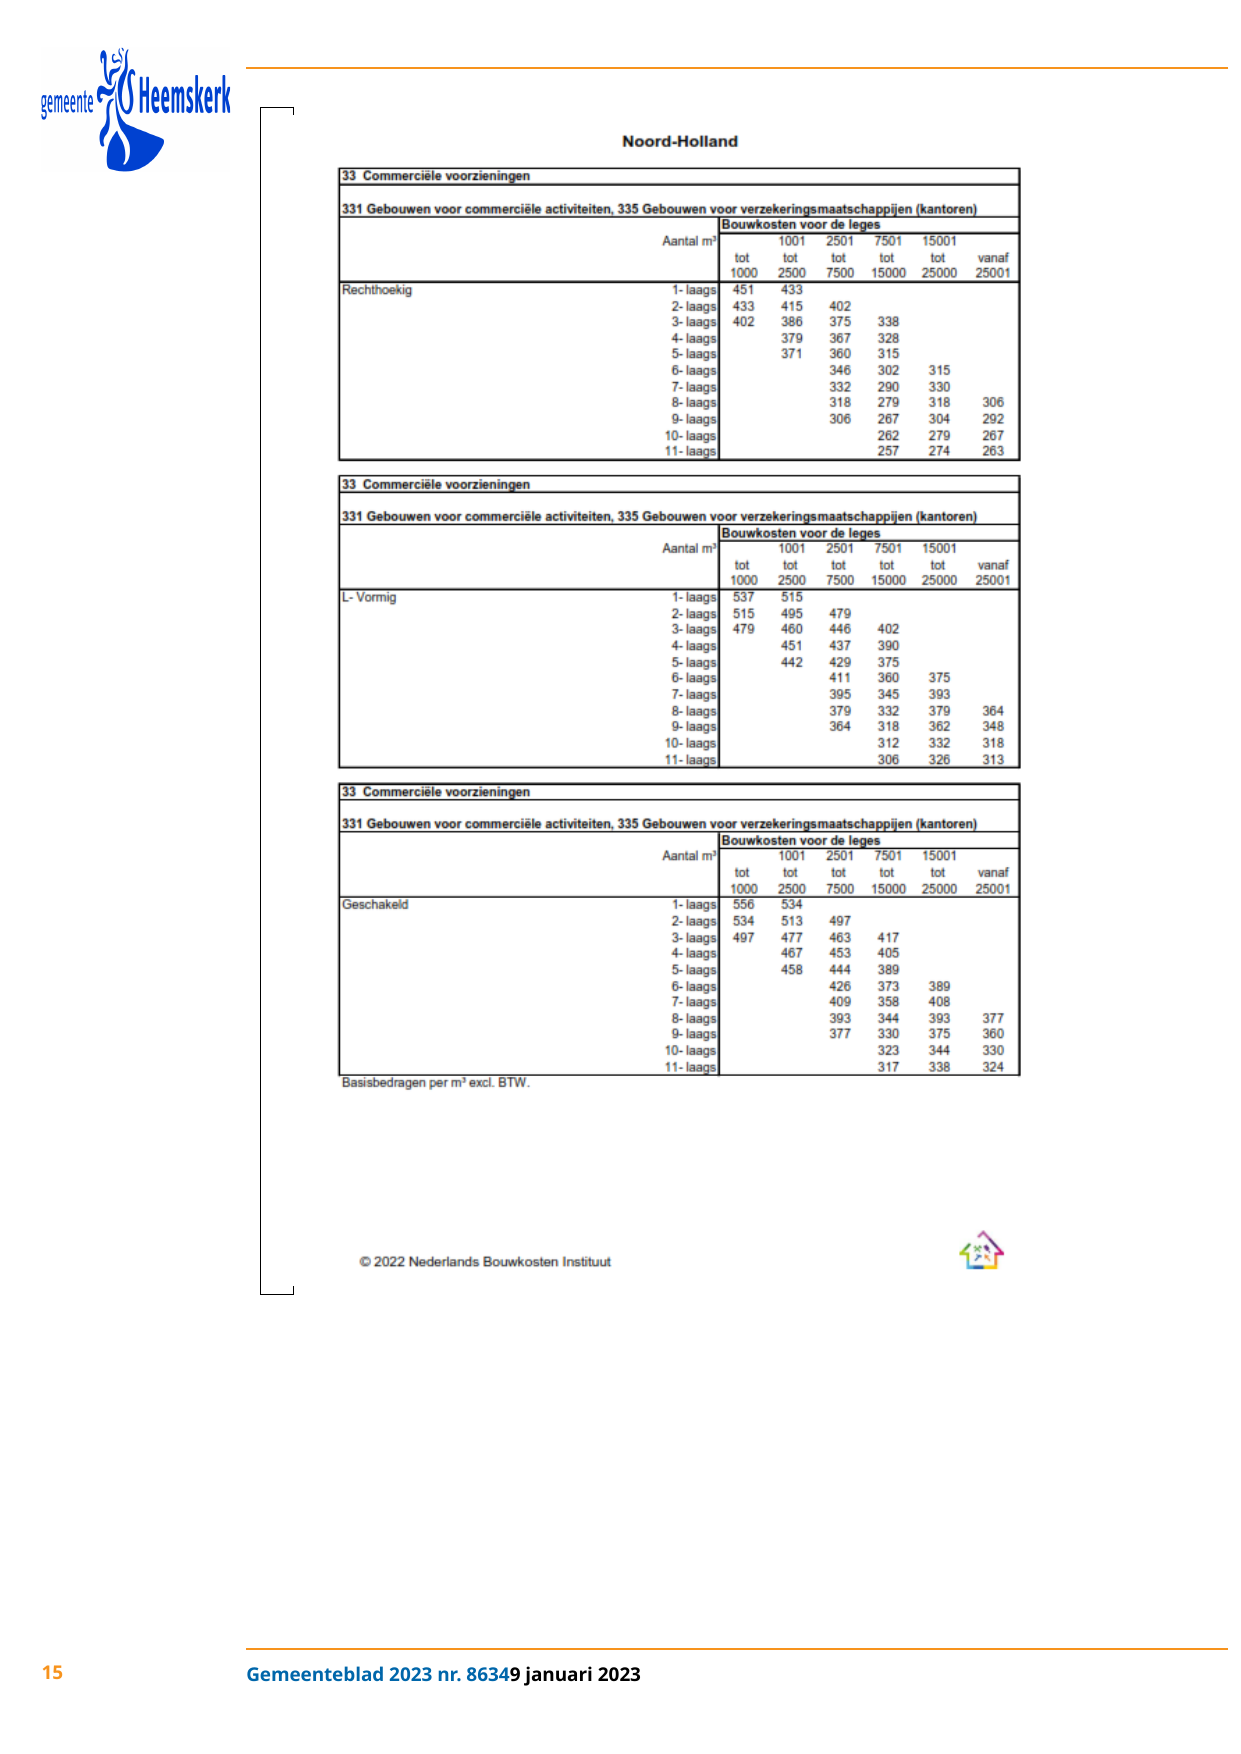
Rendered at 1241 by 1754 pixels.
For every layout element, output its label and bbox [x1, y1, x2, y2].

picture [268, 115, 1096, 1286]
picture [41, 47, 231, 172]
